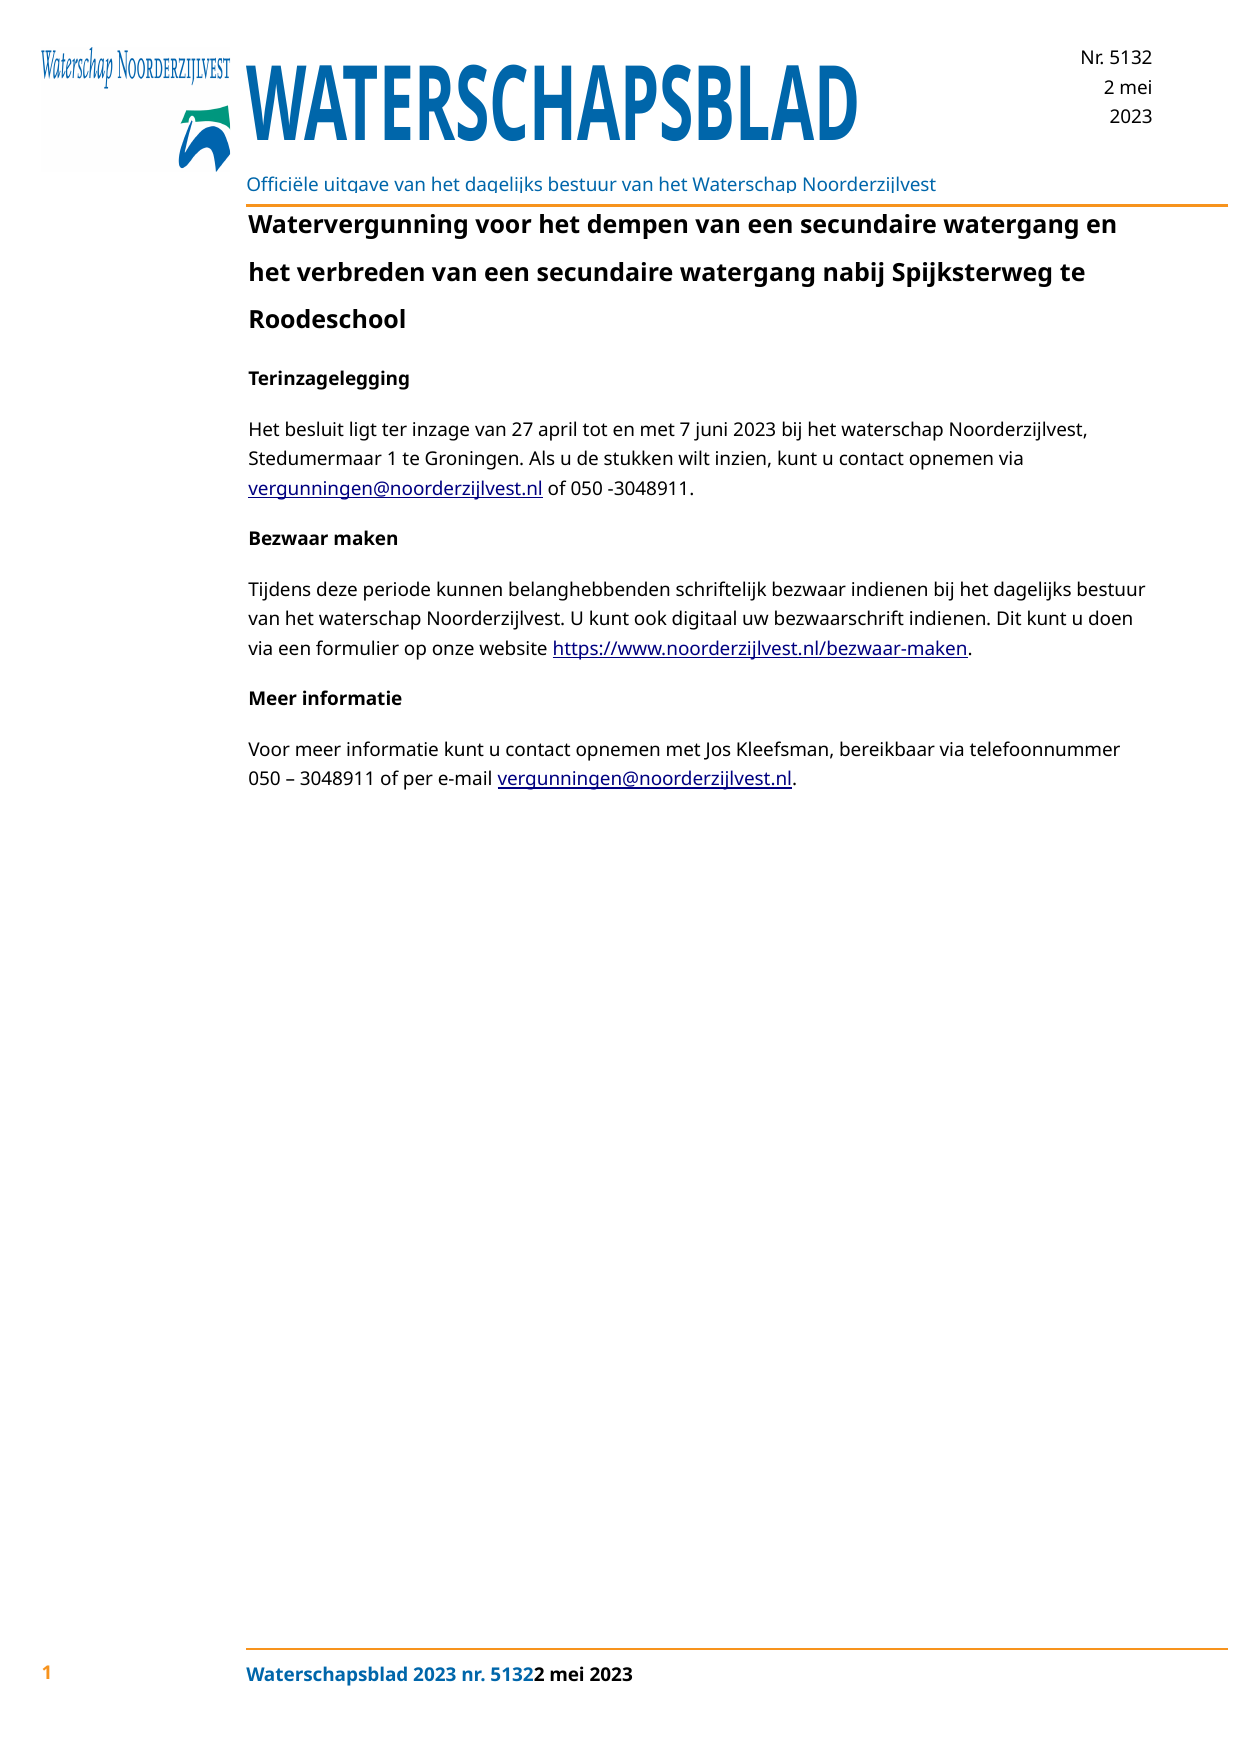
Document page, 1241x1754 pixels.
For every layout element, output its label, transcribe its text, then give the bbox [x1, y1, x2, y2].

text Het besluit ligt ter inzage van 27 april tot en met 7 juni 2023 bij het waterschap Noorderzijlvest, Stedumermaar 1 te Groningen. Als u de stukken wilt inzien, kunt u contact opnemen via vergunningen@noorderzijlvest.nl of 050 -3048911. [248, 416, 1152, 501]
text Watervergunning voor het dempen van een secundaire watergang en het verbreden van een secundaire watergang nabij Spijksterweg te Roodeschool [248, 207, 1152, 336]
text Tijdens deze periode kunnen belanghebbenden schriftelijk bezwaar indienen bij het dagelijks bestuur van het waterschap Noorderzijlvest. U kunt ook digitaal uw bezwaarschrift indienen. Dit kunt u doen via een formulier op onze website https://www.noorderzijlvest.nl/bezwaar-maken. [248, 576, 1152, 661]
text Voor meer informatie kunt u contact opnemen met Jos Kleefsman, bereikbaar via telefoonnummer 050 – 3048911 of per e-mail vergunningen@noorderzijlvest.nl. [248, 736, 1152, 791]
text Meer informatie [248, 686, 1152, 711]
text Terinzagelegging [248, 366, 1152, 391]
text Bezwaar maken [248, 526, 1152, 551]
picture [41, 47, 231, 172]
